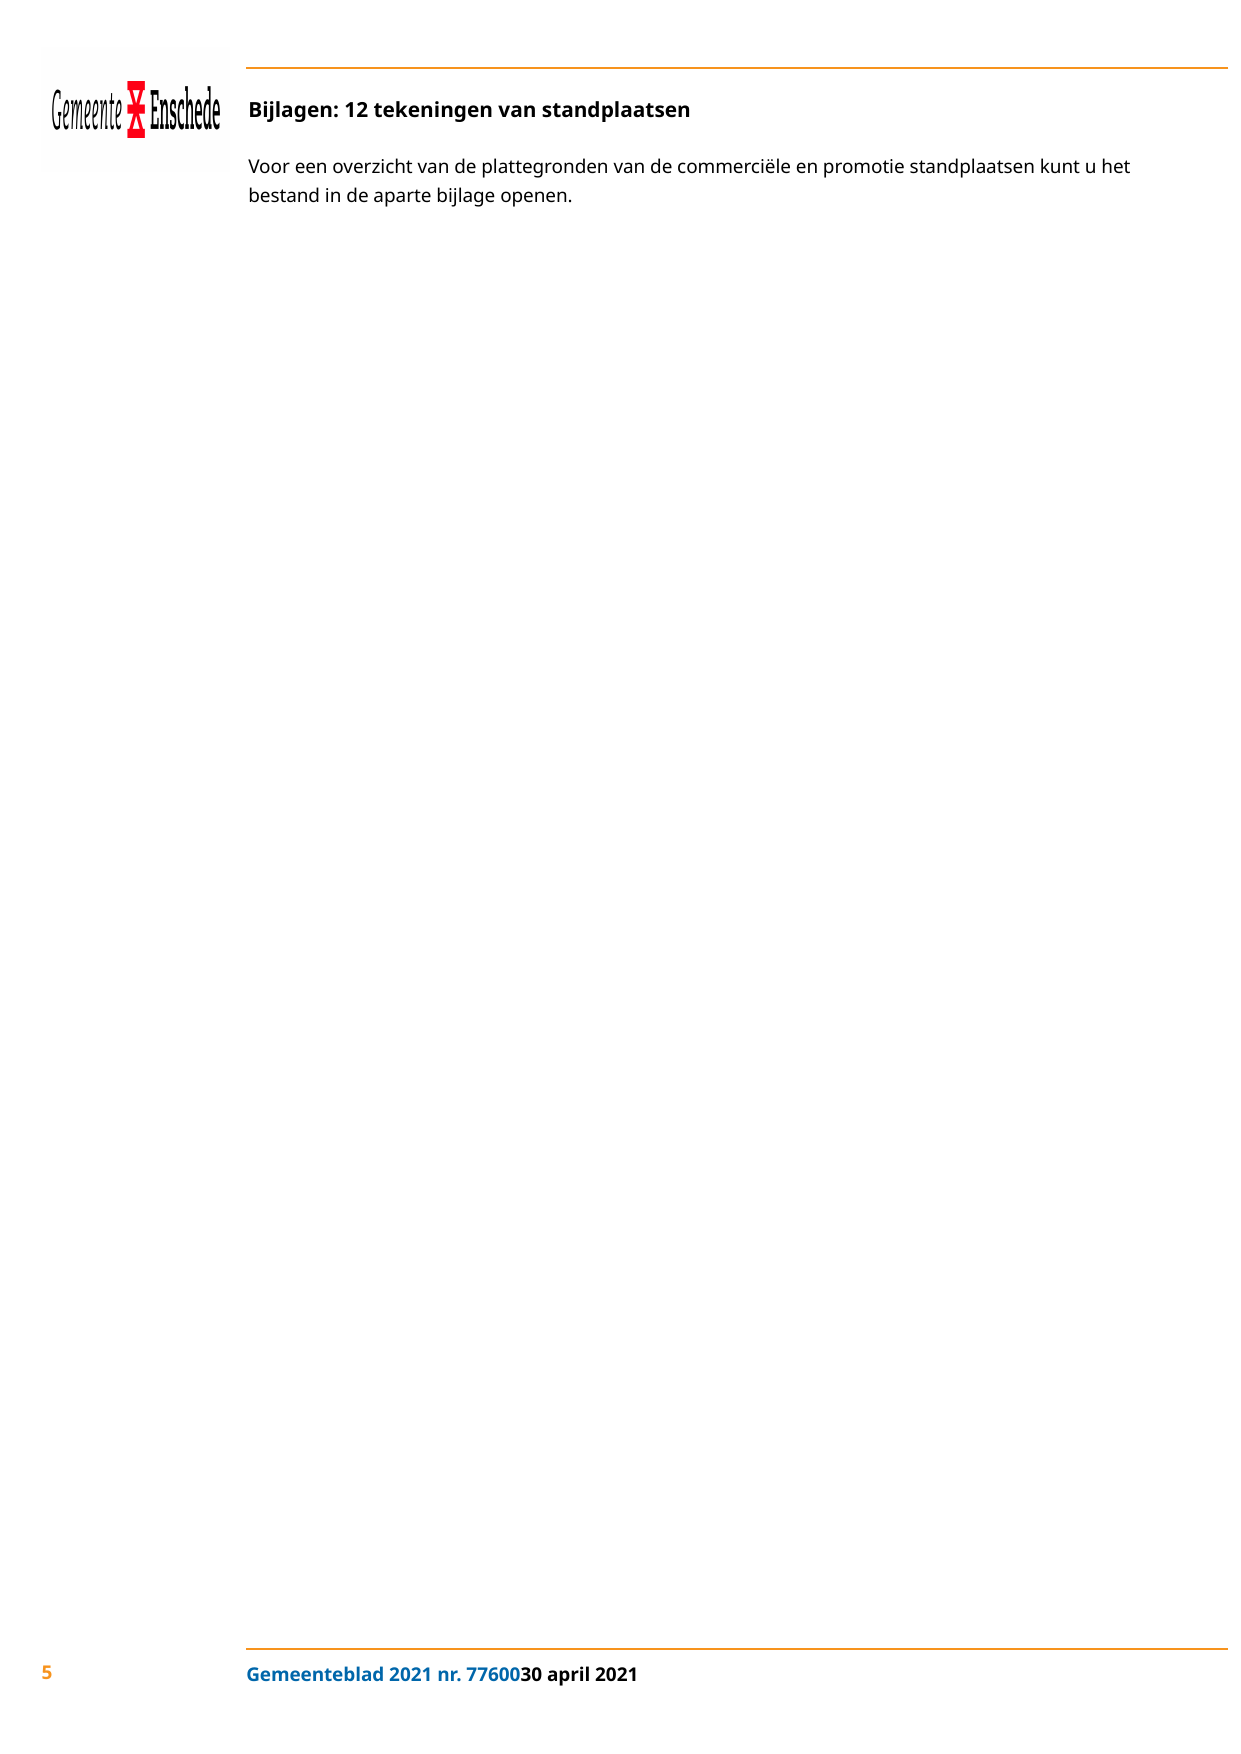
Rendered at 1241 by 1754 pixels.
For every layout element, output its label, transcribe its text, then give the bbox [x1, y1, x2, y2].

text Bijlagen: 12 tekeningen van standplaatsen [248, 95, 1152, 123]
picture [41, 47, 231, 172]
text Voor een overzicht van de plattegronden van de commerciële en promotie standplaatsen kunt u het bestand in de aparte bijlage openen. [248, 153, 1152, 208]
